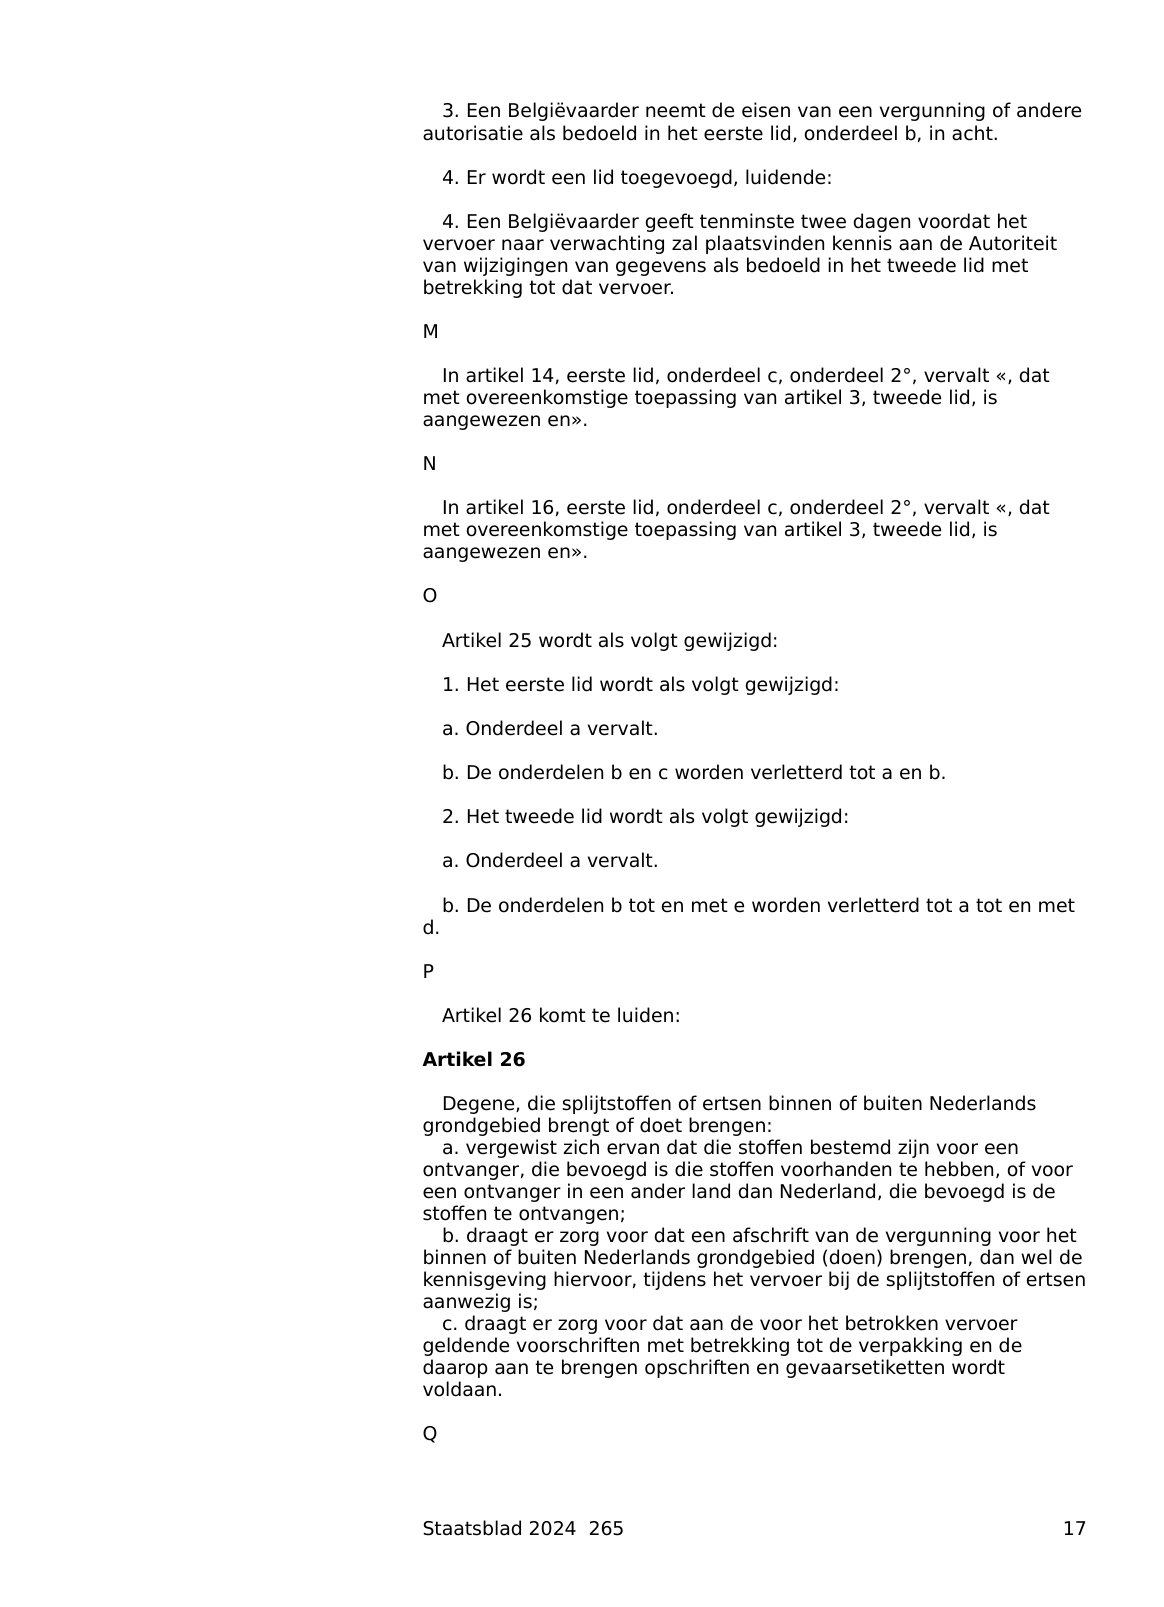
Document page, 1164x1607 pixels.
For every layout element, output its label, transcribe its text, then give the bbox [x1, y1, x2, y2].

text b. De onderdelen b en c worden verletterd tot a en b. [422, 762, 1087, 784]
text 3. Een Belgiëvaarder neemt de eisen van een vergunning of andere autorisatie als bedoeld in het eerste lid, onderdeel b, in acht. [422, 100, 1087, 144]
text In artikel 16, eerste lid, onderdeel c, onderdeel 2°, vervalt «, dat met overeenkomstige toepassing van artikel 3, tweede lid, is aangewezen en». [422, 497, 1087, 563]
text b. draagt er zorg voor dat een afschrift van de vergunning voor het binnen of buiten Nederlands grondgebied (doen) brengen, dan wel de kennisgeving hiervoor, tijdens het vervoer bij de splijtstoffen of ertsen aanwezig is; [422, 1225, 1087, 1313]
text M [422, 321, 1087, 343]
text a. Onderdeel a vervalt. [422, 718, 1087, 740]
text 1. Het eerste lid wordt als volgt gewijzigd: [422, 674, 1087, 696]
text O [422, 585, 1087, 607]
text Artikel 25 wordt als volgt gewijzigd: [422, 629, 1087, 652]
text a. vergewist zich ervan dat die stoffen bestemd zijn voor een ontvanger, die bevoegd is die stoffen voorhanden te hebben, of voor een ontvanger in een ander land dan Nederland, die bevoegd is de stoffen te ontvangen; [422, 1137, 1087, 1225]
text 2. Het tweede lid wordt als volgt gewijzigd: [422, 806, 1087, 828]
text N [422, 453, 1087, 475]
text Degene, die splijtstoffen of ertsen binnen of buiten Nederlands grondgebied brengt of doet brengen: [422, 1093, 1087, 1137]
text Artikel 26 komt te luiden: [422, 1005, 1087, 1027]
text In artikel 14, eerste lid, onderdeel c, onderdeel 2°, vervalt «, dat met overeenkomstige toepassing van artikel 3, tweede lid, is aangewezen en». [422, 365, 1087, 431]
text a. Onderdeel a vervalt. [422, 850, 1087, 872]
text 4. Er wordt een lid toegevoegd, luidende: [422, 167, 1087, 188]
text Q [422, 1423, 1087, 1445]
subtitle Artikel 26 [422, 1049, 1087, 1071]
text c. draagt er zorg voor dat aan de voor het betrokken vervoer geldende voorschriften met betrekking tot de verpakking en de daarop aan te brengen opschriften en gevaarsetiketten wordt voldaan. [422, 1313, 1087, 1401]
text 4. Een Belgiëvaarder geeft tenminste twee dagen voordat het vervoer naar verwachting zal plaatsvinden kennis aan de Autoriteit van wijzigingen van gegevens als bedoeld in het tweede lid met betrekking tot dat vervoer. [422, 211, 1087, 299]
text P [422, 961, 1087, 983]
text b. De onderdelen b tot en met e worden verletterd tot a tot en met d. [422, 894, 1087, 938]
